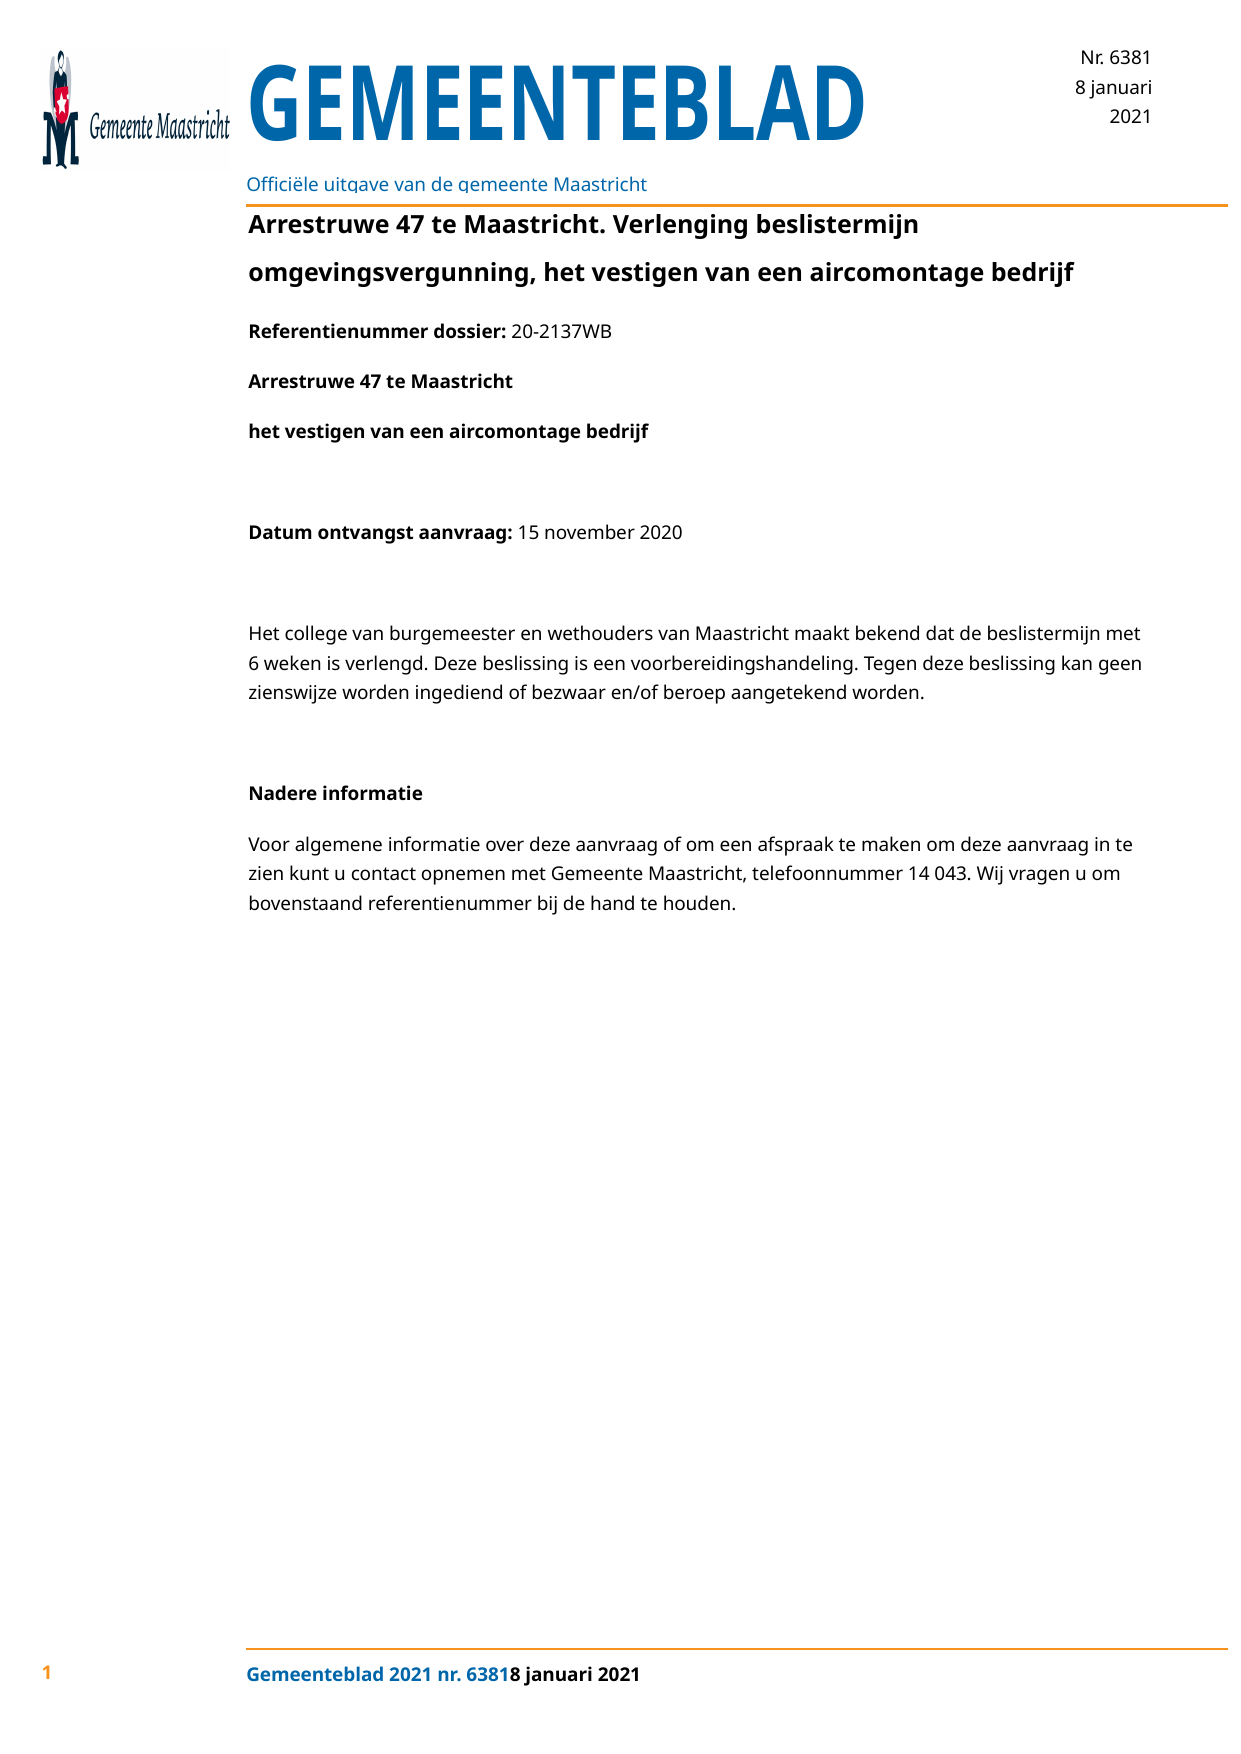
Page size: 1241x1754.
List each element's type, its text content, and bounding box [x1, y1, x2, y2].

text Arrestruwe 47 te Maastricht [248, 368, 1152, 394]
text Datum ontvangst aanvraag: 15 november 2020 [248, 519, 1152, 545]
text Arrestruwe 47 te Maastricht. Verlenging beslistermijn omgevingsvergunning, het vestigen van een aircomontage bedrijf [248, 207, 1152, 288]
picture [41, 47, 231, 172]
text Voor algemene informatie over deze aanvraag of om een afspraak te maken om deze aanvraag in te zien kunt u contact opnemen met Gemeente Maastricht, telefoonnummer 14 043. Wij vragen u om bovenstaand referentienummer bij de hand te houden. [248, 831, 1152, 916]
text Het college van burgemeester en wethouders van Maastricht maakt bekend dat de beslistermijn met 6 weken is verlengd. Deze beslissing is een voorbereidingshandeling. Tegen deze beslissing kan geen zienswijze worden ingediend of bezwaar en/of beroep aangetekend worden. [248, 620, 1152, 705]
text het vestigen van een aircomontage bedrijf [248, 419, 1152, 444]
text Nadere informatie [248, 780, 1152, 806]
text Referentienummer dossier: 20-2137WB [248, 318, 1152, 344]
